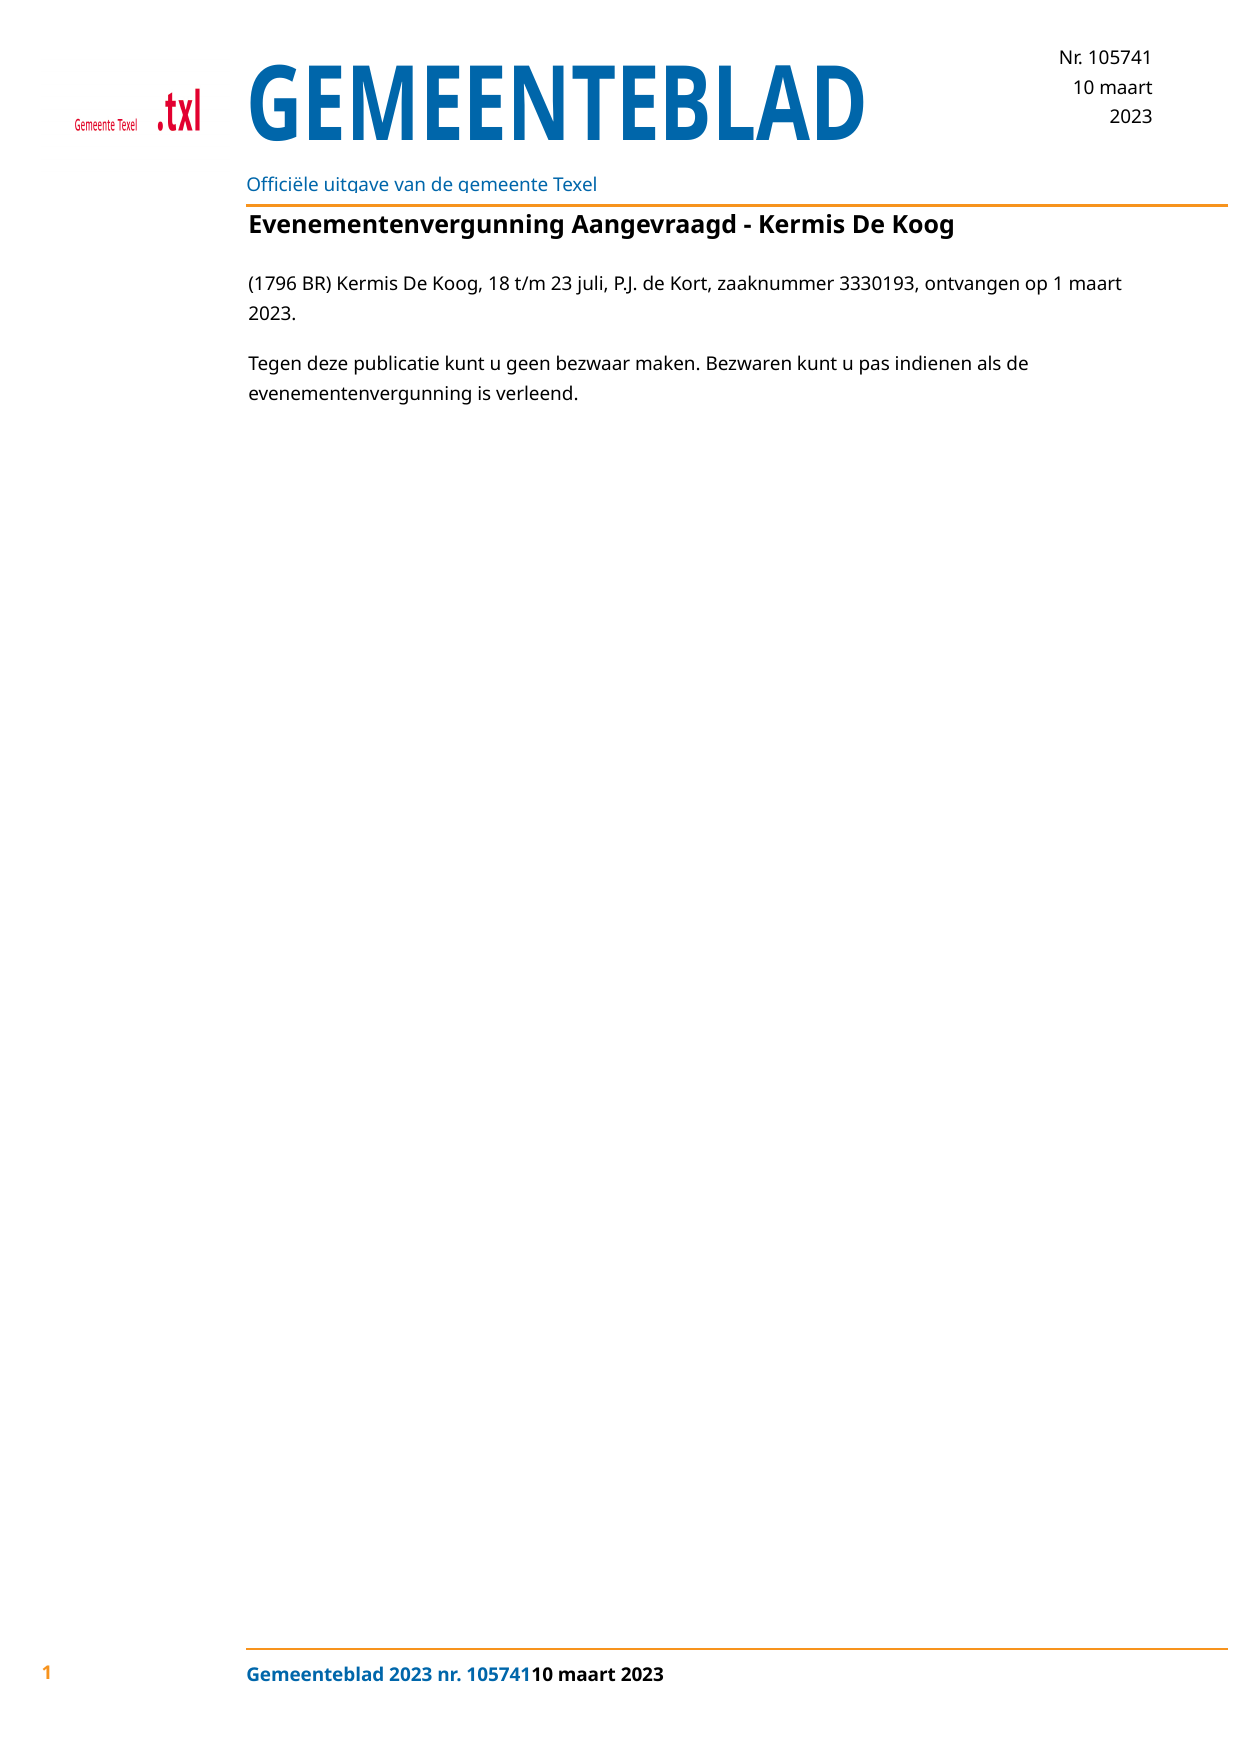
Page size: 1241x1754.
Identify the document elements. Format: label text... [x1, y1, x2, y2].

picture [41, 47, 231, 172]
text Tegen deze publicatie kunt u geen bezwaar maken. Bezwaren kunt u pas indienen als de evenementenvergunning is verleend. [248, 350, 1152, 406]
text (1796 BR) Kermis De Koog, 18 t/m 23 juli, P.J. de Kort, zaaknummer 3330193, ontvangen op 1 maart 2023. [248, 270, 1152, 326]
text Evenementenvergunning Aangevraagd - Kermis De Koog [248, 207, 1152, 241]
